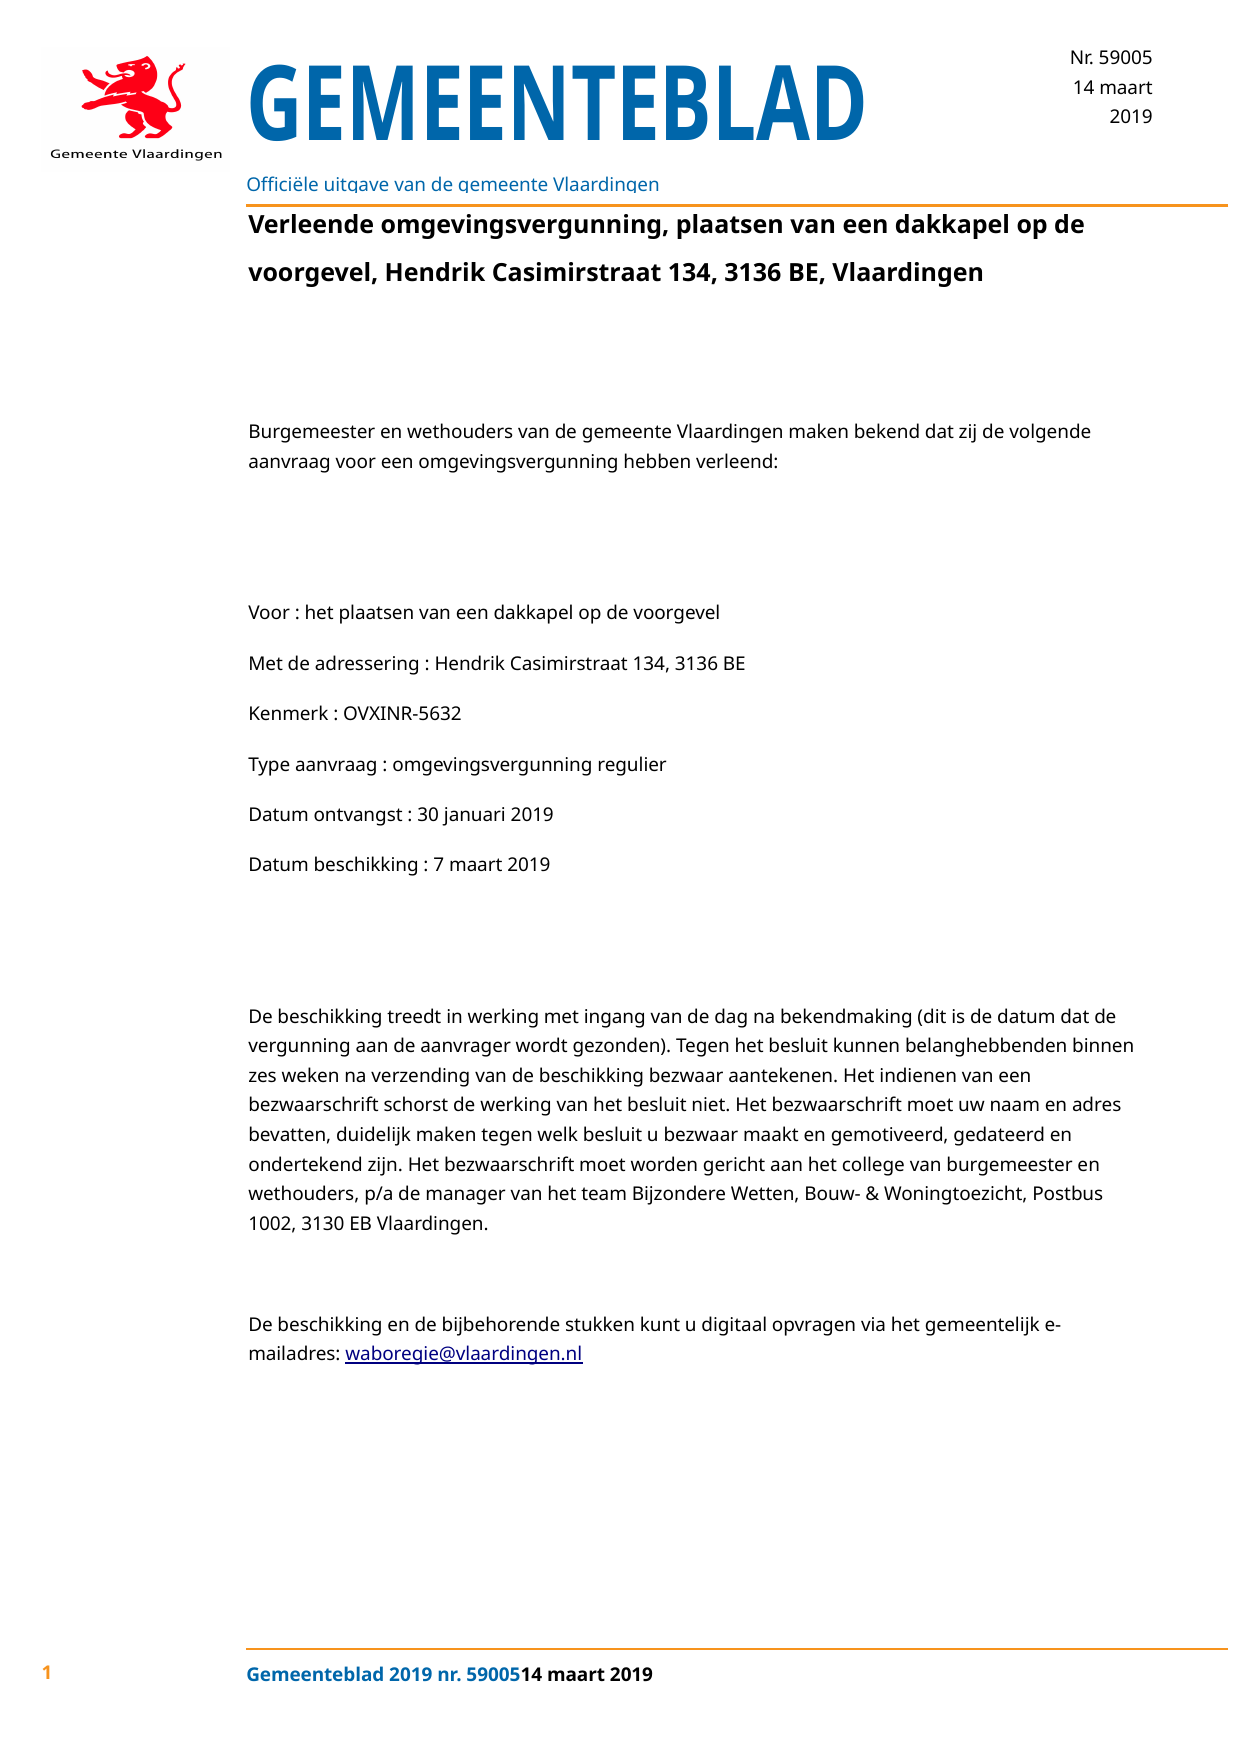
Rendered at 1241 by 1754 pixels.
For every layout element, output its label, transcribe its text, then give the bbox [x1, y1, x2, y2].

text De beschikking treedt in werking met ingang van de dag na bekendmaking (dit is de datum dat de vergunning aan de aanvrager wordt gezonden). Tegen het besluit kunnen belanghebbenden binnen zes weken na verzending van de beschikking bezwaar aantekenen. Het indienen van een bezwaarschrift schorst de werking van het besluit niet. Het bezwaarschrift moet uw naam en adres bevatten, duidelijk maken tegen welk besluit u bezwaar maakt en gemotiveerd, gedateerd en ondertekend zijn. Het bezwaarschrift moet worden gericht aan het college van burgemeester en wethouders, p/a de manager van het team Bijzondere Wetten, Bouw- & Woningtoezicht, Postbus 1002, 3130 EB Vlaardingen. [248, 1003, 1152, 1236]
text Kenmerk : OVXINR-5632 [248, 700, 1152, 726]
picture [41, 47, 231, 172]
text Met de adressering : Hendrik Casimirstraat 134, 3136 BE [248, 650, 1152, 676]
text Datum ontvangst : 30 januari 2019 [248, 801, 1152, 827]
text De beschikking en de bijbehorende stukken kunt u digitaal opvragen via het gemeentelijk e-mailadres: waboregie@vlaardingen.nl [248, 1311, 1152, 1366]
text Voor : het plaatsen van een dakkapel op de voorgevel [248, 599, 1152, 625]
text Datum beschikking : 7 maart 2019 [248, 852, 1152, 877]
text Verleende omgevingsvergunning, plaatsen van een dakkapel op de voorgevel, Hendrik Casimirstraat 134, 3136 BE, Vlaardingen [248, 207, 1152, 288]
text Type aanvraag : omgevingsvergunning regulier [248, 751, 1152, 777]
text Burgemeester en wethouders van de gemeente Vlaardingen maken bekend dat zij de volgende aanvraag voor een omgevingsvergunning hebben verleend: [248, 419, 1152, 474]
